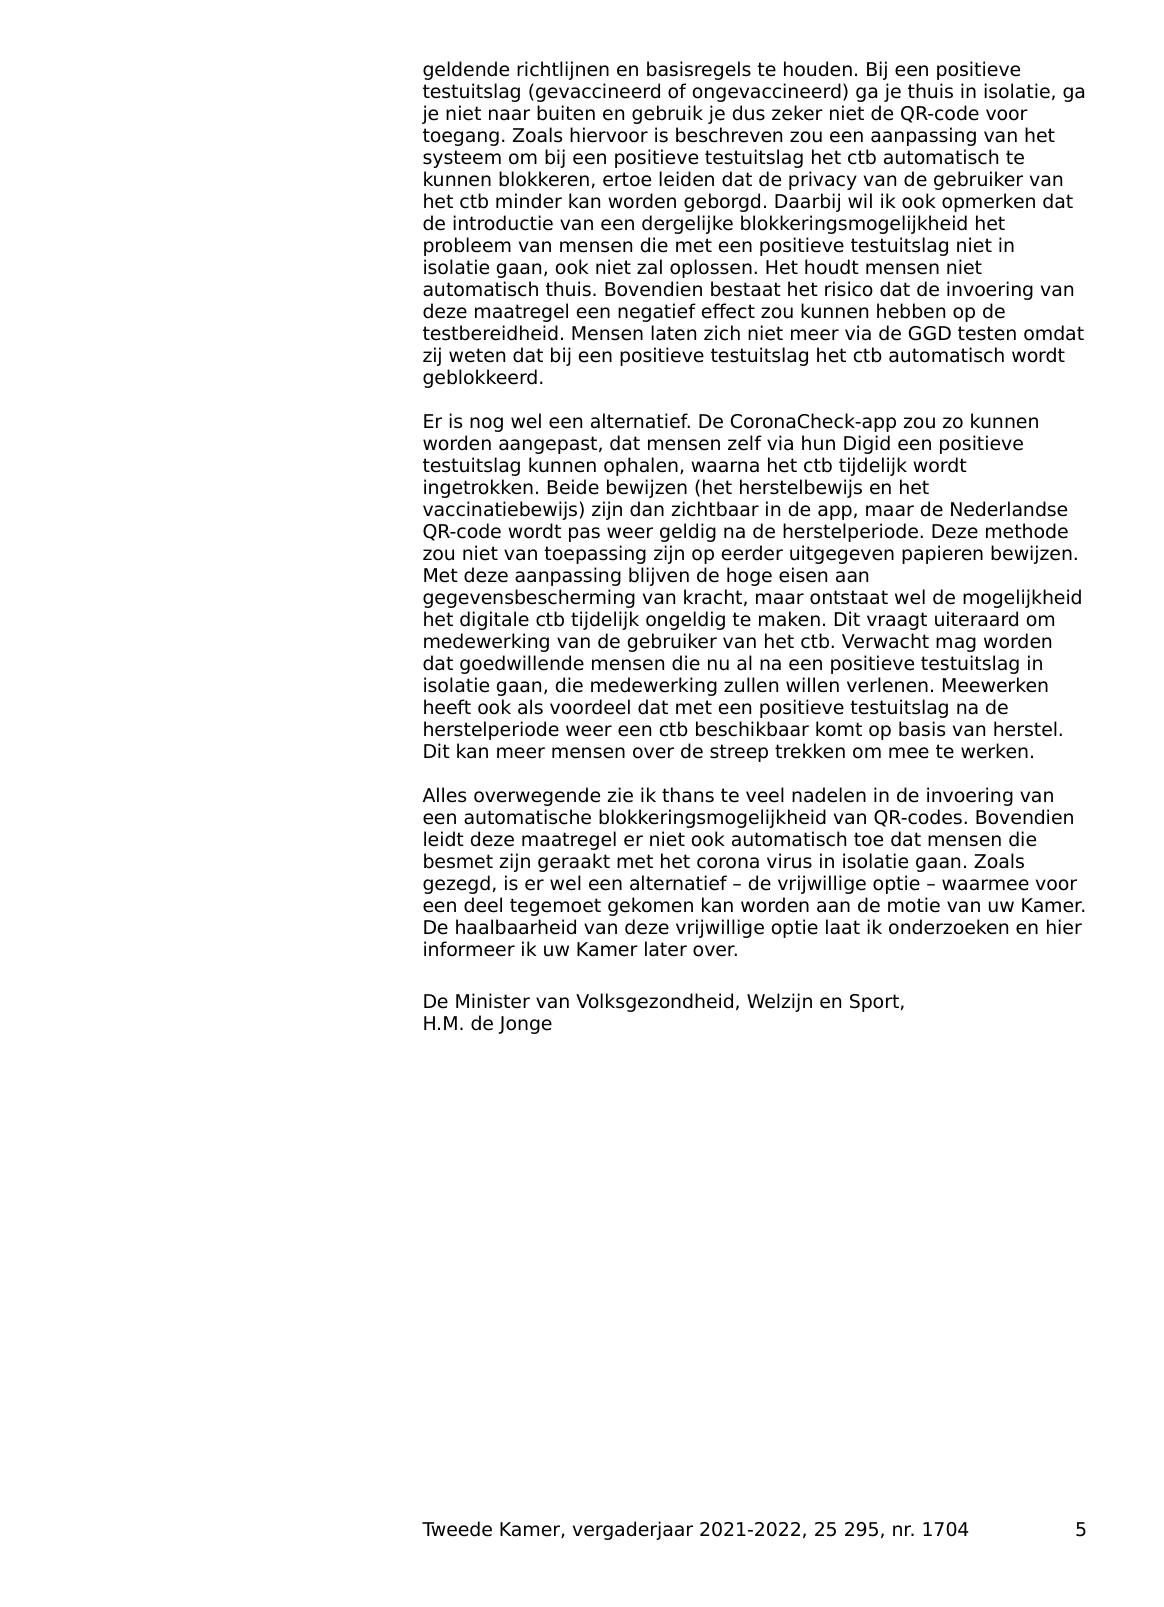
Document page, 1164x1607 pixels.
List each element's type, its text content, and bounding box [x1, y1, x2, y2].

text geldende richtlijnen en basisregels te houden. Bij een positieve testuitslag (gevaccineerd of ongevaccineerd) ga je thuis in isolatie, ga je niet naar buiten en gebruik je dus zeker niet de QR-code voor toegang. Zoals hiervoor is beschreven zou een aanpassing van het systeem om bij een positieve testuitslag het ctb automatisch te kunnen blokkeren, ertoe leiden dat de privacy van de gebruiker van het ctb minder kan worden geborgd. Daarbij wil ik ook opmerken dat de introductie van een dergelijke blokkeringsmogelijkheid het probleem van mensen die met een positieve testuitslag niet in isolatie gaan, ook niet zal oplossen. Het houdt mensen niet automatisch thuis. Bovendien bestaat het risico dat de invoering van deze maatregel een negatief effect zou kunnen hebben op de testbereidheid. Mensen laten zich niet meer via de GGD testen omdat zij weten dat bij een positieve testuitslag het ctb automatisch wordt geblokkeerd. [422, 59, 1087, 389]
text Alles overwegende zie ik thans te veel nadelen in de invoering van een automatische blokkeringsmogelijkheid van QR-codes. Bovendien leidt deze maatregel er niet ook automatisch toe dat mensen die besmet zijn geraakt met het corona virus in isolatie gaan. Zoals gezegd, is er wel een alternatief – de vrijwillige optie – waarmee voor een deel tegemoet gekomen kan worden aan de motie van uw Kamer. De haalbaarheid van deze vrijwillige optie laat ik onderzoeken en hier informeer ik uw Kamer later over. [422, 785, 1087, 961]
text De Minister van Volksgezondheid, Welzijn en Sport, H.M. de Jonge [422, 991, 1087, 1034]
text Er is nog wel een alternatief. De CoronaCheck-app zou zo kunnen worden aangepast, dat mensen zelf via hun Digid een positieve testuitslag kunnen ophalen, waarna het ctb tijdelijk wordt ingetrokken. Beide bewijzen (het herstelbewijs en het vaccinatiebewijs) zijn dan zichtbaar in de app, maar de Nederlandse QR-code wordt pas weer geldig na de herstelperiode. Deze methode zou niet van toepassing zijn op eerder uitgegeven papieren bewijzen. Met deze aanpassing blijven de hoge eisen aan gegevensbescherming van kracht, maar ontstaat wel de mogelijkheid het digitale ctb tijdelijk ongeldig te maken. Dit vraagt uiteraard om medewerking van de gebruiker van het ctb. Verwacht mag worden dat goedwillende mensen die nu al na een positieve testuitslag in isolatie gaan, die medewerking zullen willen verlenen. Meewerken heeft ook als voordeel dat met een positieve testuitslag na de herstelperiode weer een ctb beschikbaar komt op basis van herstel. Dit kan meer mensen over de streep trekken om mee te werken. [422, 411, 1087, 763]
